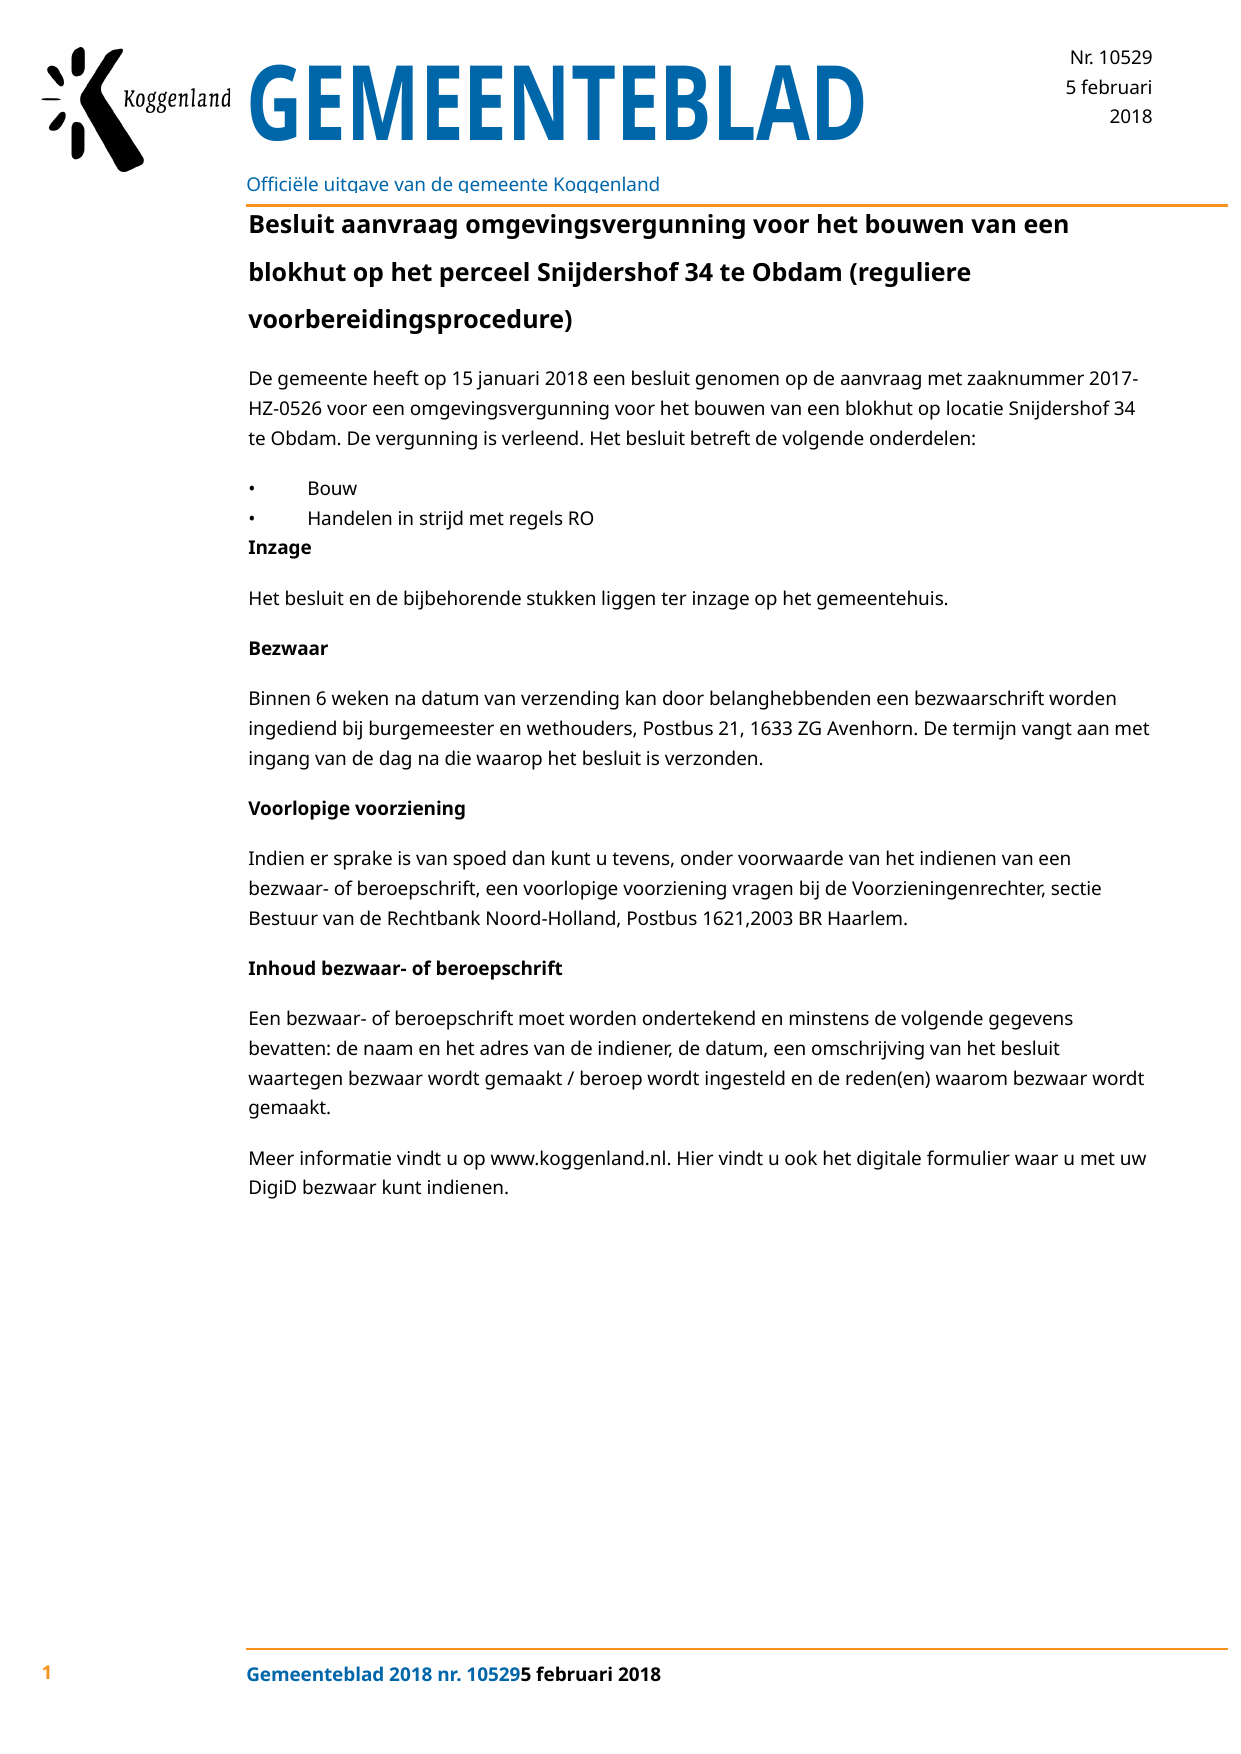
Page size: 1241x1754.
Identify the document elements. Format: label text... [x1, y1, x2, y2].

text Het besluit en de bijbehorende stukken liggen ter inzage op het gemeentehuis. [248, 585, 1152, 610]
text Indien er sprake is van spoed dan kunt u tevens, onder voorwaarde van het indienen van een bezwaar- of beroepschrift, een voorlopige voorziening vragen bij de Voorzieningenrechter, sectie Bestuur van de Rechtbank Noord-Holland, Postbus 1621,2003 BR Haarlem. [248, 846, 1152, 930]
text De gemeente heeft op 15 januari 2018 een besluit genomen op de aanvraag met zaaknummer 2017-HZ-0526 voor een omgevingsvergunning voor het bouwen van een blokhut op locatie Snijdershof 34 te Obdam. De vergunning is verleend. Het besluit betreft de volgende onderdelen: [248, 366, 1152, 450]
text Inhoud bezwaar- of beroepschrift [248, 955, 1152, 981]
text Voorlopige voorziening [248, 795, 1152, 821]
text Een bezwaar- of beroepschrift moet worden ondertekend en minstens de volgende gegevens bevatten: de naam en het adres van de indiener, de datum, een omschrijving van het besluit waartegen bezwaar wordt gemaakt / beroep wordt ingesteld en de reden(en) waarom bezwaar wordt gemaakt. [248, 1006, 1152, 1120]
text Meer informatie vindt u op www.koggenland.nl. Hier vindt u ook het digitale formulier waar u met uw DigiD bezwaar kunt indienen. [248, 1145, 1152, 1200]
list Handelen in strijd met regels RO [248, 505, 1152, 530]
text Besluit aanvraag omgevingsvergunning voor het bouwen van een blokhut op het perceel Snijdershof 34 te Obdam (reguliere voorbereidingsprocedure) [248, 207, 1152, 336]
text Inzage [248, 534, 1152, 560]
list Bouw [248, 475, 1152, 501]
text Bezwaar [248, 635, 1152, 661]
picture [41, 47, 231, 172]
text Binnen 6 weken na datum van verzending kan door belanghebbenden een bezwaarschrift worden ingediend bij burgemeester en wethouders, Postbus 21, 1633 ZG Avenhorn. De termijn vangt aan met ingang van de dag na die waarop het besluit is verzonden. [248, 686, 1152, 770]
